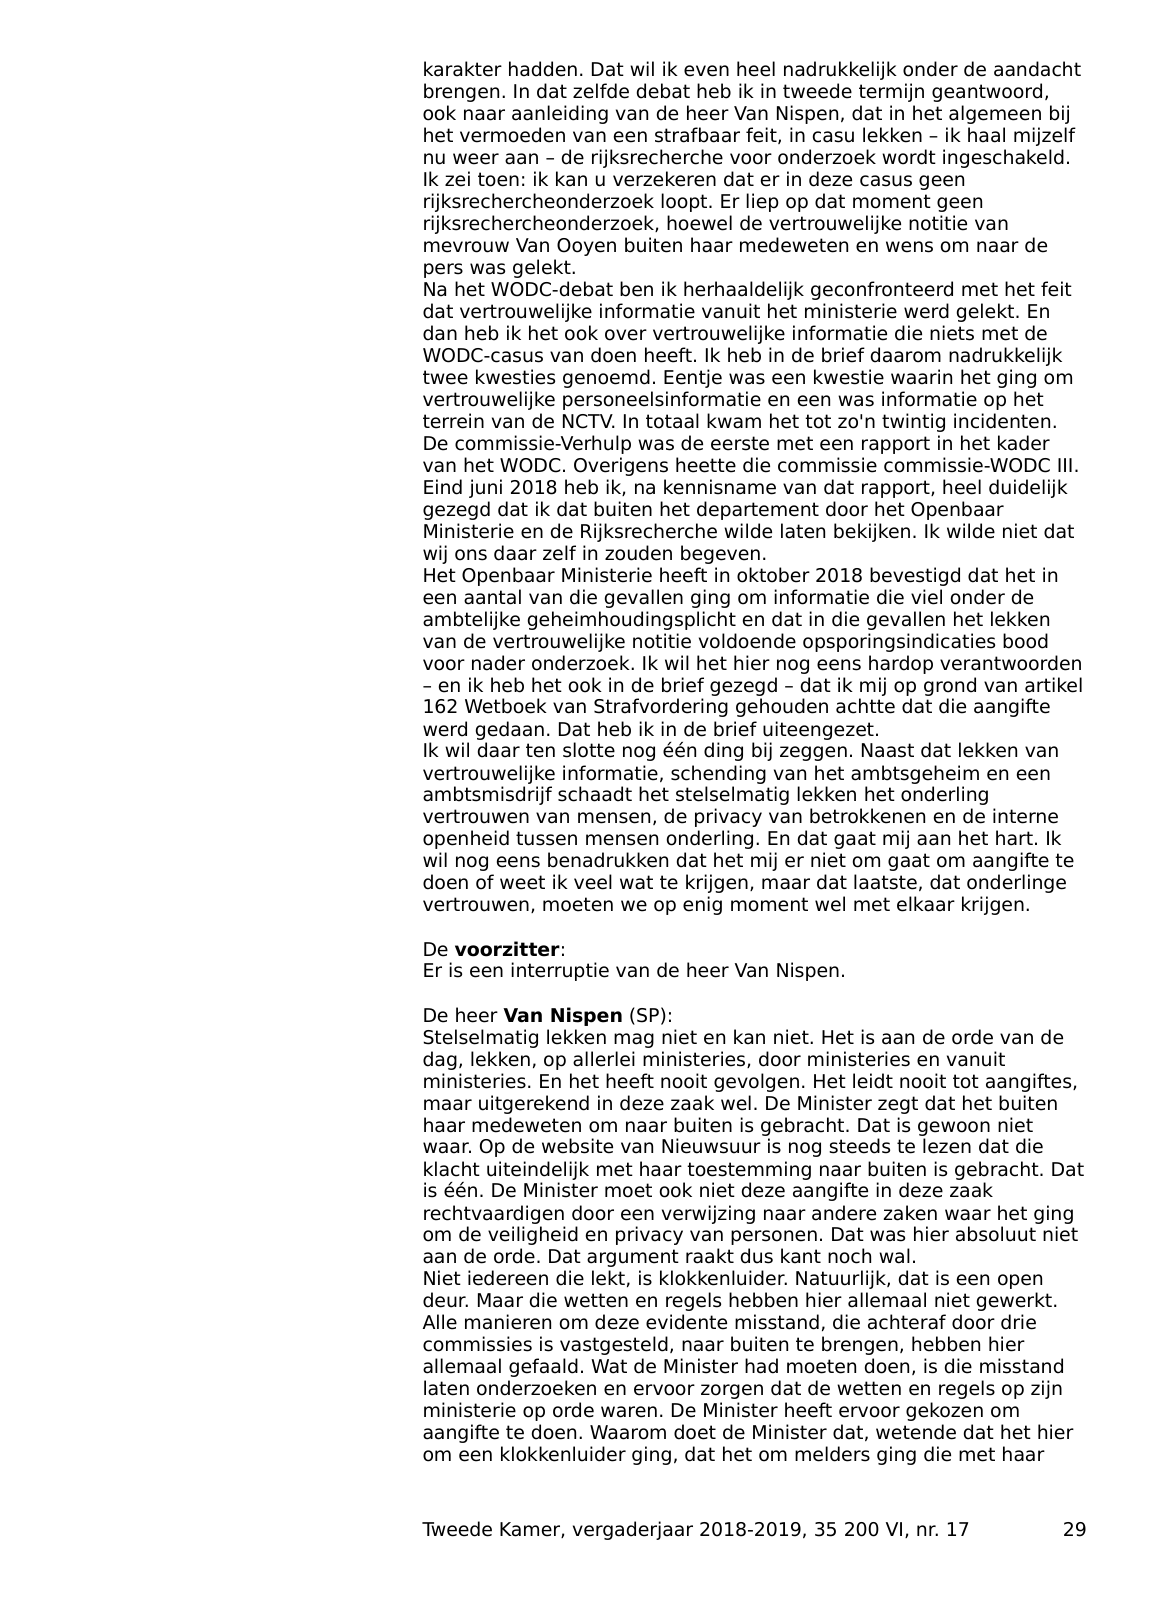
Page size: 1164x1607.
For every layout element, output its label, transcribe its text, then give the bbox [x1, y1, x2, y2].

text karakter hadden. Dat wil ik even heel nadrukkelijk onder de aandacht brengen. In dat zelfde debat heb ik in tweede termijn geantwoord, ook naar aanleiding van de heer Van Nispen, dat in het algemeen bij het vermoeden van een strafbaar feit, in casu lekken – ik haal mijzelf nu weer aan – de rijksrecherche voor onderzoek wordt ingeschakeld. Ik zei toen: ik kan u verzekeren dat er in deze casus geen rijksrechercheonderzoek loopt. Er liep op dat moment geen rijksrechercheonderzoek, hoewel de vertrouwelijke notitie van mevrouw Van Ooyen buiten haar medeweten en wens om naar de pers was gelekt. [422, 59, 1087, 279]
text Stelselmatig lekken mag niet en kan niet. Het is aan de orde van de dag, lekken, op allerlei ministeries, door ministeries en vanuit ministeries. En het heeft nooit gevolgen. Het leidt nooit tot aangiftes, maar uitgerekend in deze zaak wel. De Minister zegt dat het buiten haar medeweten om naar buiten is gebracht. Dat is gewoon niet waar. Op de website van Nieuwsuur is nog steeds te lezen dat die klacht uiteindelijk met haar toestemming naar buiten is gebracht. Dat is één. De Minister moet ook niet deze aangifte in deze zaak rechtvaardigen door een verwijzing naar andere zaken waar het ging om de veiligheid en privacy van personen. Dat was hier absoluut niet aan de orde. Dat argument raakt dus kant noch wal. [422, 1027, 1087, 1268]
text Het Openbaar Ministerie heeft in oktober 2018 bevestigd dat het in een aantal van die gevallen ging om informatie die viel onder de ambtelijke geheimhoudingsplicht en dat in die gevallen het lekken van de vertrouwelijke notitie voldoende opsporingsindicaties bood voor nader onderzoek. Ik wil het hier nog eens hardop verantwoorden – en ik heb het ook in de brief gezegd – dat ik mij op grond van artikel 162 Wetboek van Strafvordering gehouden achtte dat die aangifte werd gedaan. Dat heb ik in de brief uiteengezet. [422, 564, 1087, 740]
text De heer Van Nispen (SP): [422, 1004, 1087, 1027]
text Er is een interruptie van de heer Van Nispen. [422, 960, 1087, 982]
text De voorzitter: [422, 938, 1087, 960]
text Niet iedereen die lekt, is klokkenluider. Natuurlijk, dat is een open deur. Maar die wetten en regels hebben hier allemaal niet gewerkt. Alle manieren om deze evidente misstand, die achteraf door drie commissies is vastgesteld, naar buiten te brengen, hebben hier allemaal gefaald. Wat de Minister had moeten doen, is die misstand laten onderzoeken en ervoor zorgen dat de wetten en regels op zijn ministerie op orde waren. De Minister heeft ervoor gekozen om aangifte te doen. Waarom doet de Minister dat, wetende dat het hier om een klokkenluider ging, dat het om melders ging die met haar [422, 1268, 1087, 1466]
text Ik wil daar ten slotte nog één ding bij zeggen. Naast dat lekken van vertrouwelijke informatie, schending van het ambtsgeheim en een ambtsmisdrijf schaadt het stelselmatig lekken het onderling vertrouwen van mensen, de privacy van betrokkenen en de interne openheid tussen mensen onderling. En dat gaat mij aan het hart. Ik wil nog eens benadrukken dat het mij er niet om gaat om aangifte te doen of weet ik veel wat te krijgen, maar dat laatste, dat onderlinge vertrouwen, moeten we op enig moment wel met elkaar krijgen. [422, 740, 1087, 916]
text Na het WODC-debat ben ik herhaaldelijk geconfronteerd met het feit dat vertrouwelijke informatie vanuit het ministerie werd gelekt. En dan heb ik het ook over vertrouwelijke informatie die niets met de WODC-casus van doen heeft. Ik heb in de brief daarom nadrukkelijk twee kwesties genoemd. Eentje was een kwestie waarin het ging om vertrouwelijke personeelsinformatie en een was informatie op het terrein van de NCTV. In totaal kwam het tot zo'n twintig incidenten. De commissie-Verhulp was de eerste met een rapport in het kader van het WODC. Overigens heette die commissie commissie-WODC III. Eind juni 2018 heb ik, na kennisname van dat rapport, heel duidelijk gezegd dat ik dat buiten het departement door het Openbaar Ministerie en de Rijksrecherche wilde laten bekijken. Ik wilde niet dat wij ons daar zelf in zouden begeven. [422, 279, 1087, 564]
